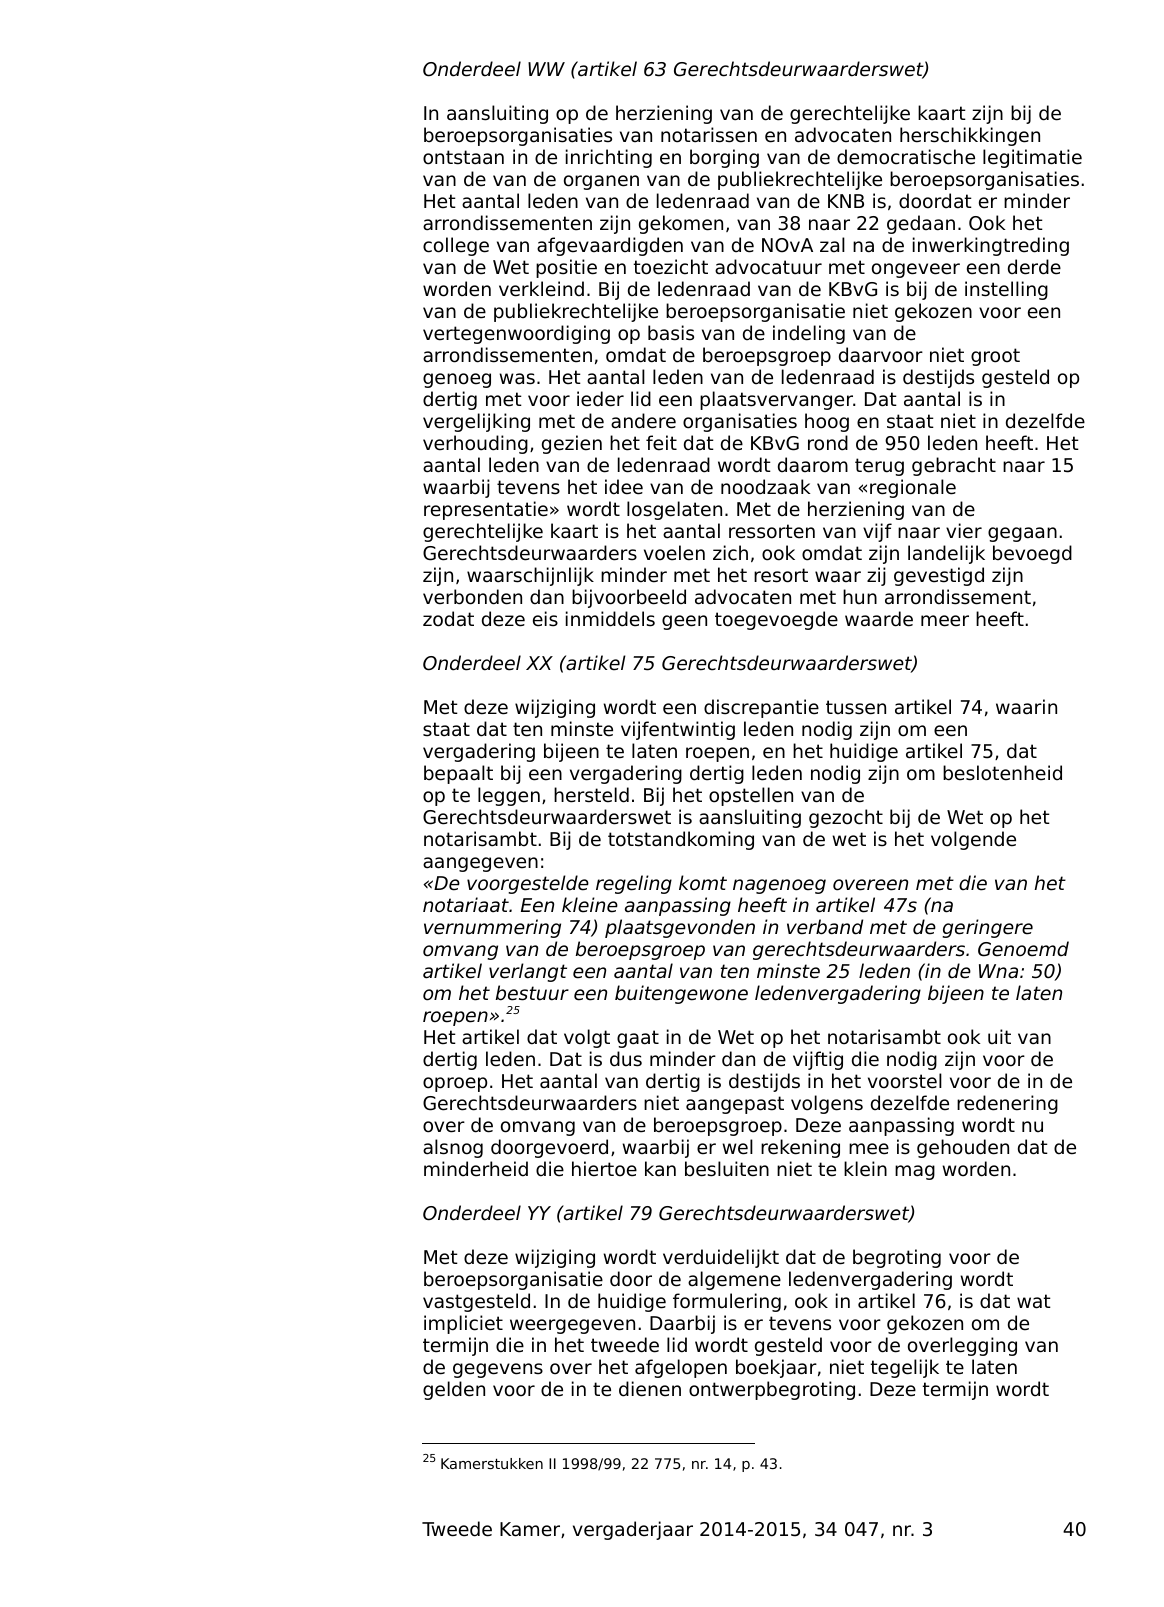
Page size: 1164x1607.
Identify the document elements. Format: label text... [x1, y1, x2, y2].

subtitle Onderdeel WW (artikel 63 Gerechtsdeurwaarderswet) [422, 59, 1087, 81]
text In aansluiting op de herziening van de gerechtelijke kaart zijn bij de beroepsorganisaties van notarissen en advocaten herschikkingen ontstaan in de inrichting en borging van de democratische legitimatie van de van de organen van de publiekrechtelijke beroepsorganisaties. Het aantal leden van de ledenraad van de KNB is, doordat er minder arrondissementen zijn gekomen, van 38 naar 22 gedaan. Ook het college van afgevaardigden van de NOvA zal na de inwerkingtreding van de Wet positie en toezicht advocatuur met ongeveer een derde worden verkleind. Bij de ledenraad van de KBvG is bij de instelling van de publiekrechtelijke beroepsorganisatie niet gekozen voor een vertegenwoordiging op basis van de indeling van de arrondissementen, omdat de beroepsgroep daarvoor niet groot genoeg was. Het aantal leden van de ledenraad is destijds gesteld op dertig met voor ieder lid een plaatsvervanger. Dat aantal is in vergelijking met de andere organisaties hoog en staat niet in dezelfde verhouding, gezien het feit dat de KBvG rond de 950 leden heeft. Het aantal leden van de ledenraad wordt daarom terug gebracht naar 15 waarbij tevens het idee van de noodzaak van «regionale representatie» wordt losgelaten. Met de herziening van de gerechtelijke kaart is het aantal ressorten van vijf naar vier gegaan. Gerechtsdeurwaarders voelen zich, ook omdat zijn landelijk bevoegd zijn, waarschijnlijk minder met het resort waar zij gevestigd zijn verbonden dan bijvoorbeeld advocaten met hun arrondissement, zodat deze eis inmiddels geen toegevoegde waarde meer heeft. [422, 103, 1087, 631]
subtitle Onderdeel XX (artikel 75 Gerechtsdeurwaarderswet) [422, 653, 1087, 675]
subtitle Onderdeel YY (artikel 79 Gerechtsdeurwaarderswet) [422, 1203, 1087, 1225]
text Met deze wijziging wordt een discrepantie tussen artikel 74, waarin staat dat ten minste vijfentwintig leden nodig zijn om een vergadering bijeen te laten roepen, en het huidige artikel 75, dat bepaalt bij een vergadering dertig leden nodig zijn om beslotenheid op te leggen, hersteld. Bij het opstellen van de Gerechtsdeurwaarderswet is aansluiting gezocht bij de Wet op het notarisambt. Bij de totstandkoming van de wet is het volgende aangegeven: [422, 697, 1087, 873]
text Het artikel dat volgt gaat in de Wet op het notarisambt ook uit van dertig leden. Dat is dus minder dan de vijftig die nodig zijn voor de oproep. Het aantal van dertig is destijds in het voorstel voor de in de Gerechtsdeurwaarders niet aangepast volgens dezelfde redenering over de omvang van de beroepsgroep. Deze aanpassing wordt nu alsnog doorgevoerd, waarbij er wel rekening mee is gehouden dat de minderheid die hiertoe kan besluiten niet te klein mag worden. [422, 1027, 1087, 1181]
text Kamerstukken II 1998/99, 22 775, nr. 14, p. 43. [422, 1452, 1087, 1474]
text Met deze wijziging wordt verduidelijkt dat de begroting voor de beroepsorganisatie door de algemene ledenvergadering wordt vastgesteld. In de huidige formulering, ook in artikel 76, is dat wat impliciet weergegeven. Daarbij is er tevens voor gekozen om de termijn die in het tweede lid wordt gesteld voor de overlegging van de gegevens over het afgelopen boekjaar, niet tegelijk te laten gelden voor de in te dienen ontwerpbegroting. Deze termijn wordt [422, 1247, 1087, 1401]
text «De voorgestelde regeling komt nagenoeg overeen met die van het notariaat. Een kleine aanpassing heeft in artikel 47s (na vernummering 74) plaatsgevonden in verband met de geringere omvang van de beroepsgroep van gerechtsdeurwaarders. Genoemd artikel verlangt een aantal van ten minste 25 leden (in de Wna: 50) om het bestuur een buitengewone ledenvergadering bijeen te laten roepen». [422, 873, 1087, 1027]
